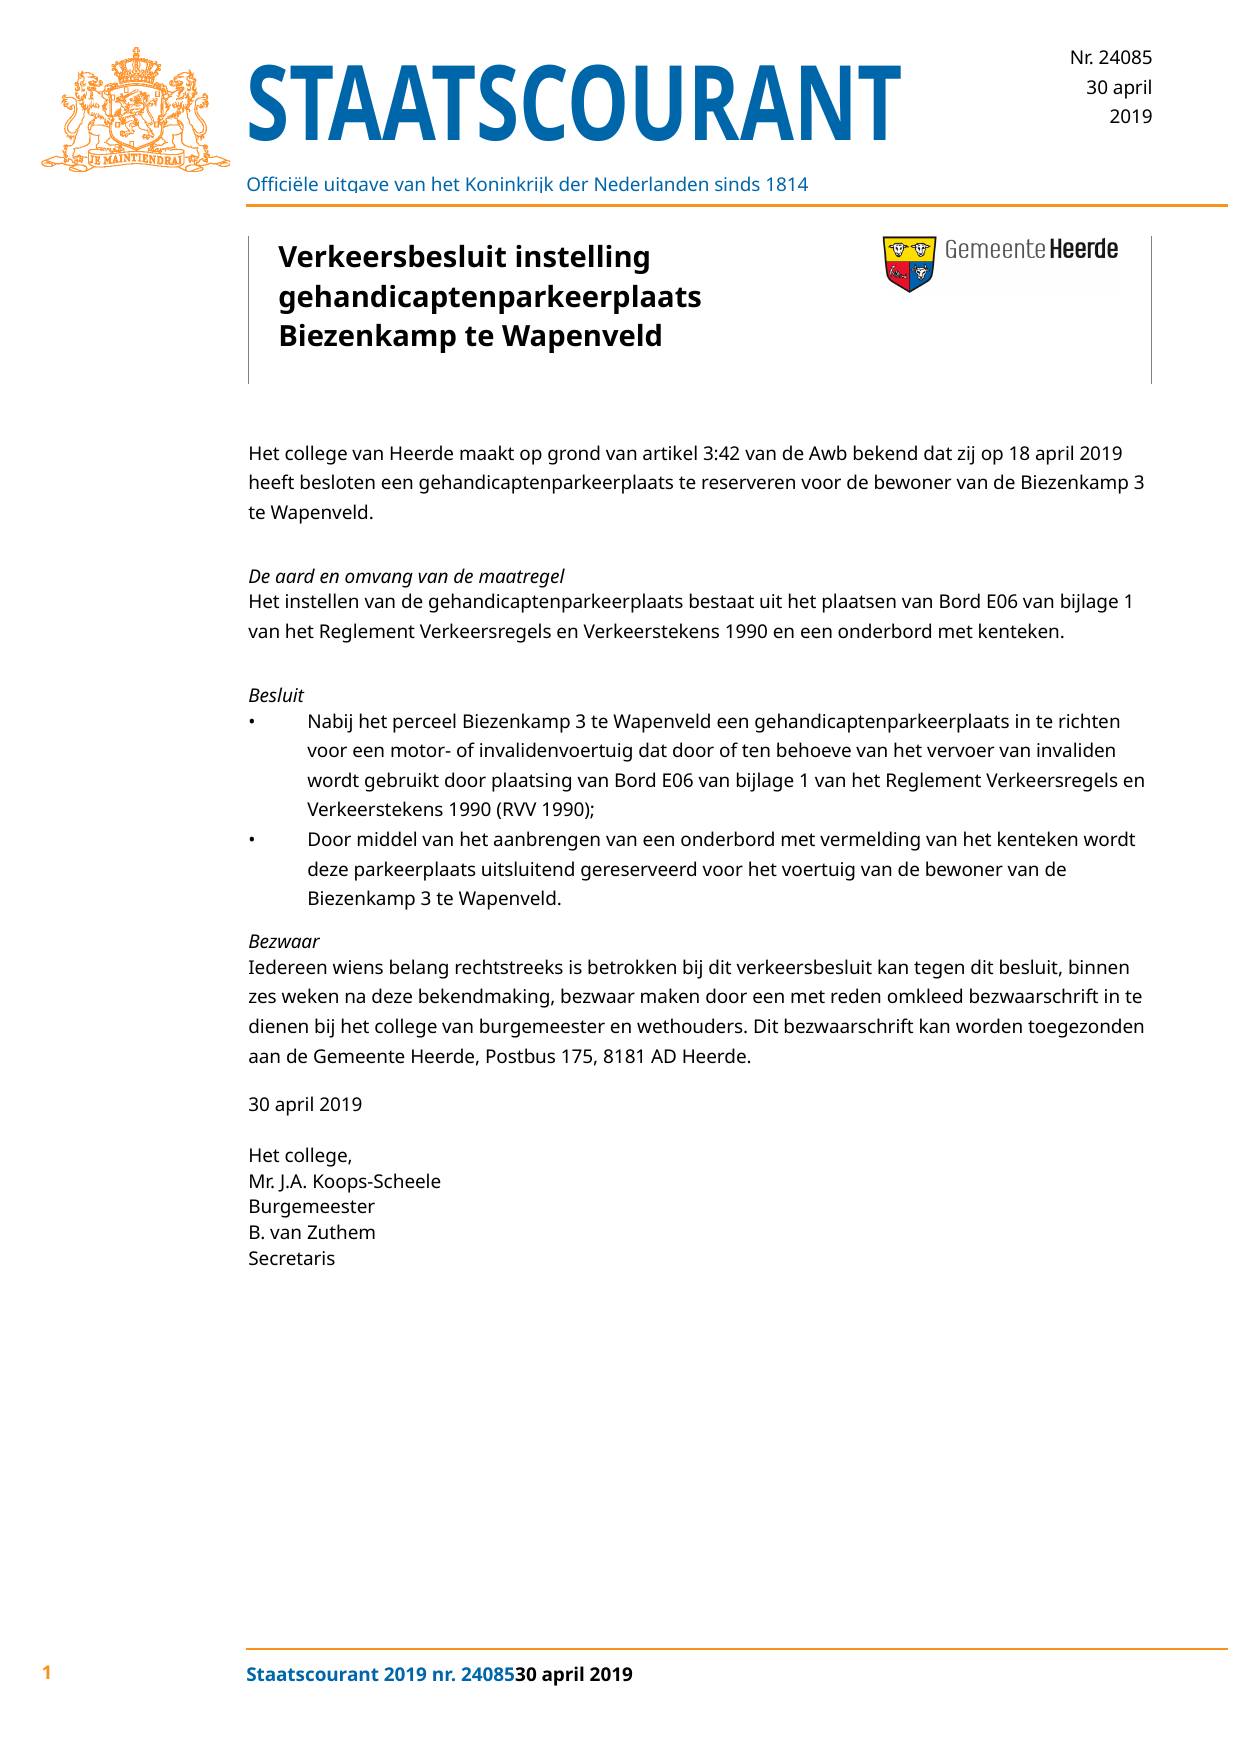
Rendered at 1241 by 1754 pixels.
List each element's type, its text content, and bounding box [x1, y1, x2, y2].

text 30 april 2019 [248, 1091, 1152, 1116]
text Burgemeester [248, 1194, 1152, 1219]
picture [41, 47, 231, 172]
list Door middel van het aanbrengen van een onderbord met vermelding van het kenteken wordt deze parkeerplaats uitsluitend gereserveerd voor het voertuig van de bewoner van de Biezenkamp 3 te Wapenveld. [248, 826, 1152, 911]
text Besluit [248, 682, 1152, 708]
text Het college van Heerde maakt op grond van artikel 3:42 van de Awb bekend dat zij op 18 april 2019 heeft besloten een gehandicaptenparkeerplaats te reserveren voor de bewoner van de Biezenkamp 3 te Wapenveld. [248, 440, 1152, 524]
text Mr. J.A. Koops-Scheele [248, 1168, 1152, 1194]
text B. van Zuthem [248, 1219, 1152, 1245]
text De aard en omvang van de maatregel [248, 563, 1152, 588]
picture [882, 236, 1119, 293]
table_header [850, 293, 1151, 384]
text Iedereen wiens belang rechtstreeks is betrokken bij dit verkeersbesluit kan tegen dit besluit, binnen zes weken na deze bekendmaking, bezwaar maken door een met reden omkleed bezwaarschrift in te dienen bij het college van burgemeester en wethouders. Dit bezwaarschrift kan worden toegezonden aan de Gemeente Heerde, Postbus 175, 8181 AD Heerde. [248, 954, 1152, 1069]
list Nabij het perceel Biezenkamp 3 te Wapenveld een gehandicaptenparkeerplaats in te richten voor een motor- of invalidenvoertuig dat door of ten behoeve van het vervoer van invaliden wordt gebruikt door plaatsing van Bord E06 van bijlage 1 van het Reglement Verkeersregels en Verkeerstekens 1990 (RVV 1990); [248, 708, 1152, 822]
table_header Verkeersbesluit instelling gehandicaptenparkeerplaats Biezenkamp te Wapenveld [249, 236, 850, 384]
text Bezwaar [248, 928, 1152, 954]
text Het instellen van de gehandicaptenparkeerplaats bestaat uit het plaatsen van Bord E06 van bijlage 1 van het Reglement Verkeersregels en Verkeerstekens 1990 en een onderbord met kenteken. [248, 588, 1152, 644]
table_header [1119, 236, 1151, 292]
table_header [850, 236, 882, 292]
text Het college, [248, 1142, 1152, 1168]
text Secretaris [248, 1245, 1152, 1271]
